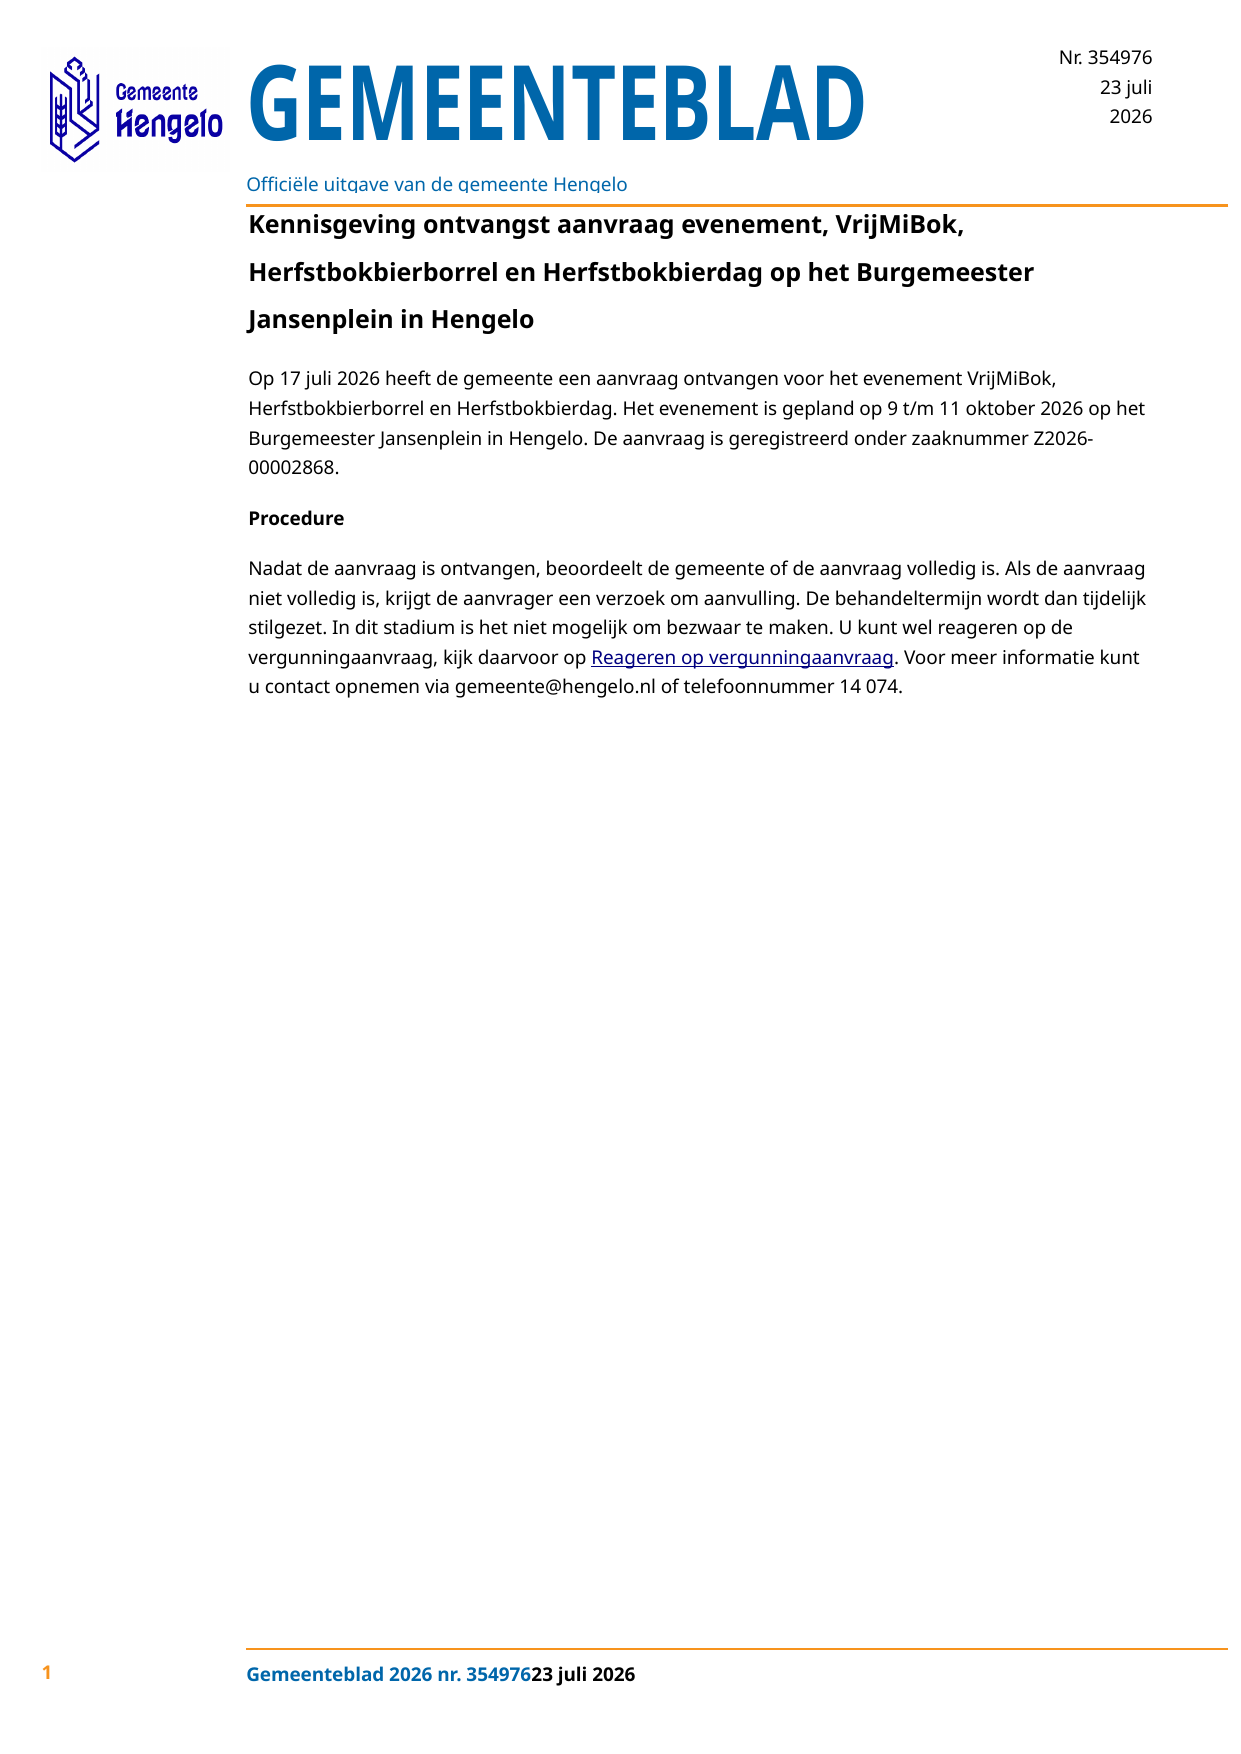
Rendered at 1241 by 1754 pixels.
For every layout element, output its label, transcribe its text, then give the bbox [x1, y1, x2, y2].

text Nadat de aanvraag is ontvangen, beoordeelt de gemeente of de aanvraag volledig is. Als de aanvraag niet volledig is, krijgt de aanvrager een verzoek om aanvulling. De behandeltermijn wordt dan tijdelijk stilgezet. In dit stadium is het niet mogelijk om bezwaar te maken. U kunt wel reageren op de vergunningaanvraag, kijk daarvoor op Reageren op vergunningaanvraag. Voor meer informatie kunt u contact opnemen via gemeente@hengelo.nl of telefoonnummer 14 074. [248, 555, 1152, 699]
text Kennisgeving ontvangst aanvraag evenement, VrijMiBok, Herfstbokbierborrel en Herfstbokbierdag op het Burgemeester Jansenplein in Hengelo [248, 207, 1152, 336]
text Procedure [248, 505, 1152, 530]
picture [41, 47, 231, 172]
text Op 17 juli 2026 heeft de gemeente een aanvraag ontvangen voor het evenement VrijMiBok, Herfstbokbierborrel en Herfstbokbierdag. Het evenement is gepland op 9 t/m 11 oktober 2026 op het Burgemeester Jansenplein in Hengelo. De aanvraag is geregistreerd onder zaaknummer Z2026-00002868. [248, 366, 1152, 480]
